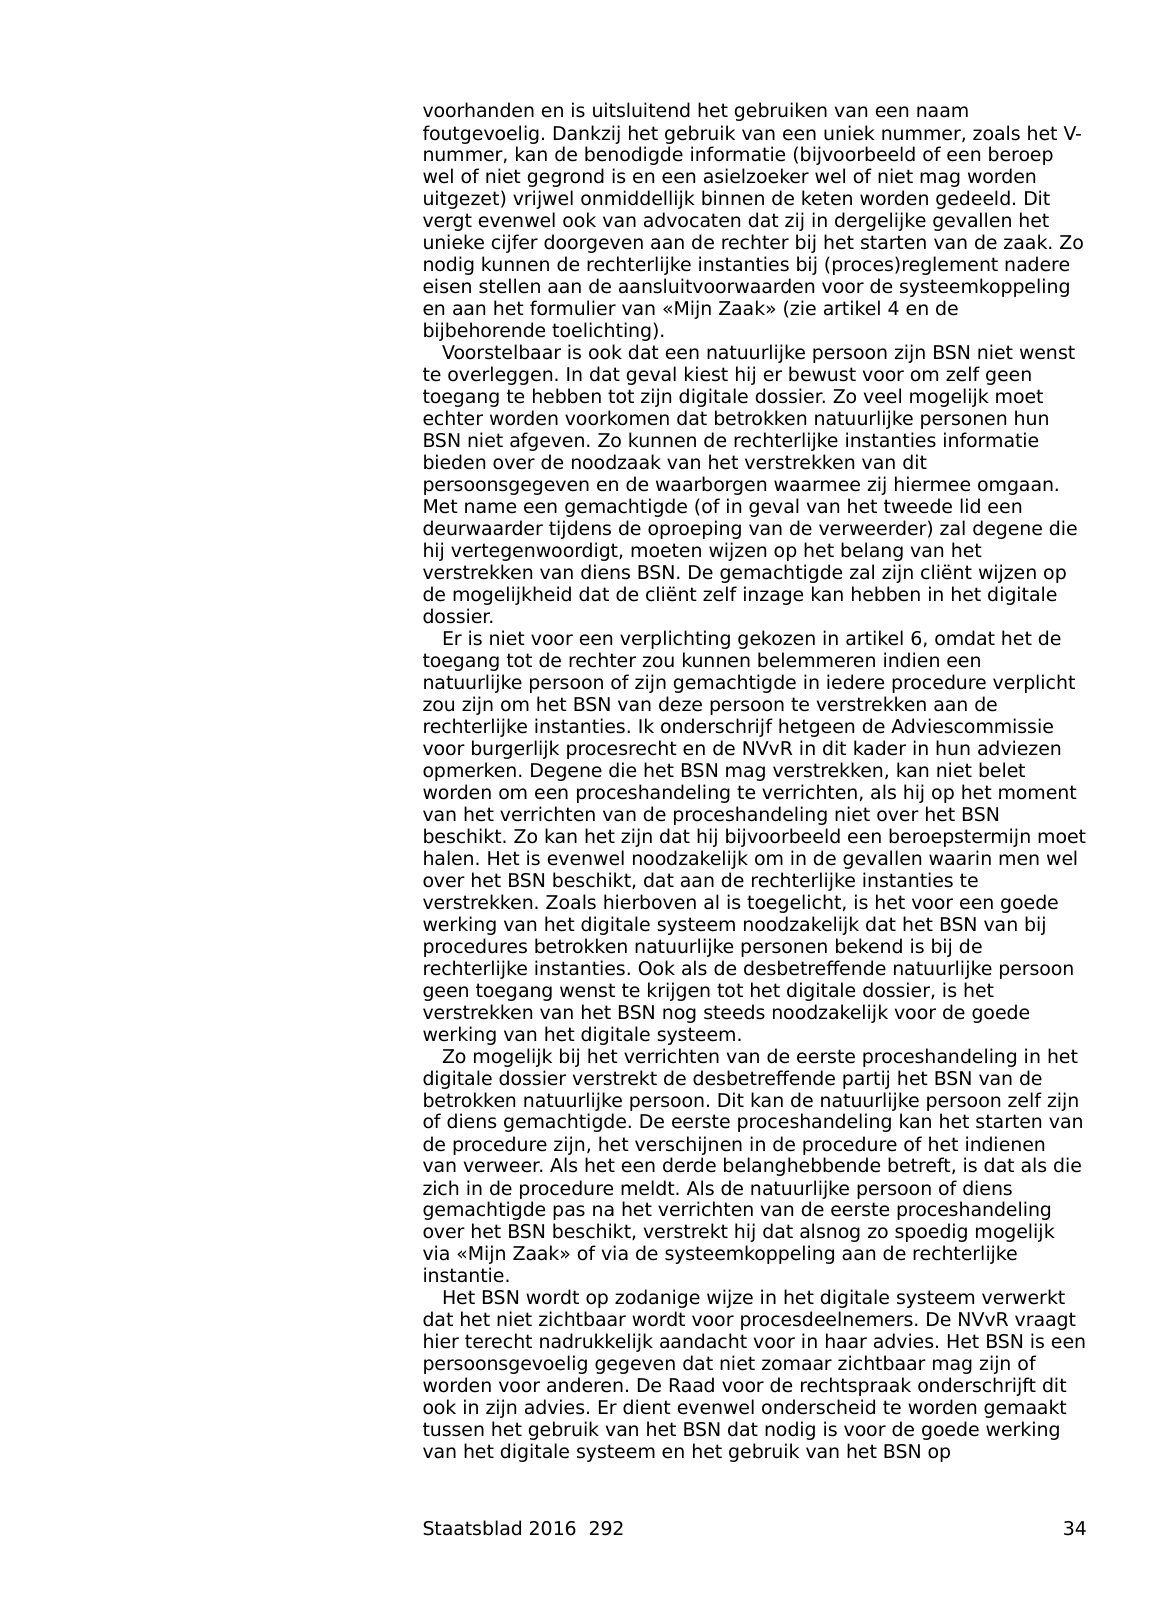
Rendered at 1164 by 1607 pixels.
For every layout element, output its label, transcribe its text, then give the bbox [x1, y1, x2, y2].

text voorhanden en is uitsluitend het gebruiken van een naam foutgevoelig. Dankzij het gebruik van een uniek nummer, zoals het V-nummer, kan de benodigde informatie (bijvoorbeeld of een beroep wel of niet gegrond is en een asielzoeker wel of niet mag worden uitgezet) vrijwel onmiddellijk binnen de keten worden gedeeld. Dit vergt evenwel ook van advocaten dat zij in dergelijke gevallen het unieke cijfer doorgeven aan de rechter bij het starten van de zaak. Zo nodig kunnen de rechterlijke instanties bij (proces)reglement nadere eisen stellen aan de aansluitvoorwaarden voor de systeemkoppeling en aan het formulier van «Mijn Zaak» (zie artikel 4 en de bijbehorende toelichting). [422, 100, 1087, 342]
text Zo mogelijk bij het verrichten van de eerste proceshandeling in het digitale dossier verstrekt de desbetreffende partij het BSN van de betrokken natuurlijke persoon. Dit kan de natuurlijke persoon zelf zijn of diens gemachtigde. De eerste proceshandeling kan het starten van de procedure zijn, het verschijnen in de procedure of het indienen van verweer. Als het een derde belanghebbende betreft, is dat als die zich in de procedure meldt. Als de natuurlijke persoon of diens gemachtigde pas na het verrichten van de eerste proceshandeling over het BSN beschikt, verstrekt hij dat alsnog zo spoedig mogelijk via «Mijn Zaak» of via de systeemkoppeling aan de rechterlijke instantie. [422, 1046, 1087, 1287]
text Er is niet voor een verplichting gekozen in artikel 6, omdat het de toegang tot de rechter zou kunnen belemmeren indien een natuurlijke persoon of zijn gemachtigde in iedere procedure verplicht zou zijn om het BSN van deze persoon te verstrekken aan de rechterlijke instanties. Ik onderschrijf hetgeen de Adviescommissie voor burgerlijk procesrecht en de NVvR in dit kader in hun adviezen opmerken. Degene die het BSN mag verstrekken, kan niet belet worden om een proceshandeling te verrichten, als hij op het moment van het verrichten van de proceshandeling niet over het BSN beschikt. Zo kan het zijn dat hij bijvoorbeeld een beroepstermijn moet halen. Het is evenwel noodzakelijk om in de gevallen waarin men wel over het BSN beschikt, dat aan de rechterlijke instanties te verstrekken. Zoals hierboven al is toegelicht, is het voor een goede werking van het digitale systeem noodzakelijk dat het BSN van bij procedures betrokken natuurlijke personen bekend is bij de rechterlijke instanties. Ook als de desbetreffende natuurlijke persoon geen toegang wenst te krijgen tot het digitale dossier, is het verstrekken van het BSN nog steeds noodzakelijk voor de goede werking van het digitale systeem. [422, 628, 1087, 1046]
text Het BSN wordt op zodanige wijze in het digitale systeem verwerkt dat het niet zichtbaar wordt voor procesdeelnemers. De NVvR vraagt hier terecht nadrukkelijk aandacht voor in haar advies. Het BSN is een persoonsgevoelig gegeven dat niet zomaar zichtbaar mag zijn of worden voor anderen. De Raad voor de rechtspraak onderschrijft dit ook in zijn advies. Er dient evenwel onderscheid te worden gemaakt tussen het gebruik van het BSN dat nodig is voor de goede werking van het digitale systeem en het gebruik van het BSN op [422, 1287, 1087, 1463]
text Voorstelbaar is ook dat een natuurlijke persoon zijn BSN niet wenst te overleggen. In dat geval kiest hij er bewust voor om zelf geen toegang te hebben tot zijn digitale dossier. Zo veel mogelijk moet echter worden voorkomen dat betrokken natuurlijke personen hun BSN niet afgeven. Zo kunnen de rechterlijke instanties informatie bieden over de noodzaak van het verstrekken van dit persoonsgegeven en de waarborgen waarmee zij hiermee omgaan. Met name een gemachtigde (of in geval van het tweede lid een deurwaarder tijdens de oproeping van de verweerder) zal degene die hij vertegenwoordigt, moeten wijzen op het belang van het verstrekken van diens BSN. De gemachtigde zal zijn cliënt wijzen op de mogelijkheid dat de cliënt zelf inzage kan hebben in het digitale dossier. [422, 342, 1087, 628]
